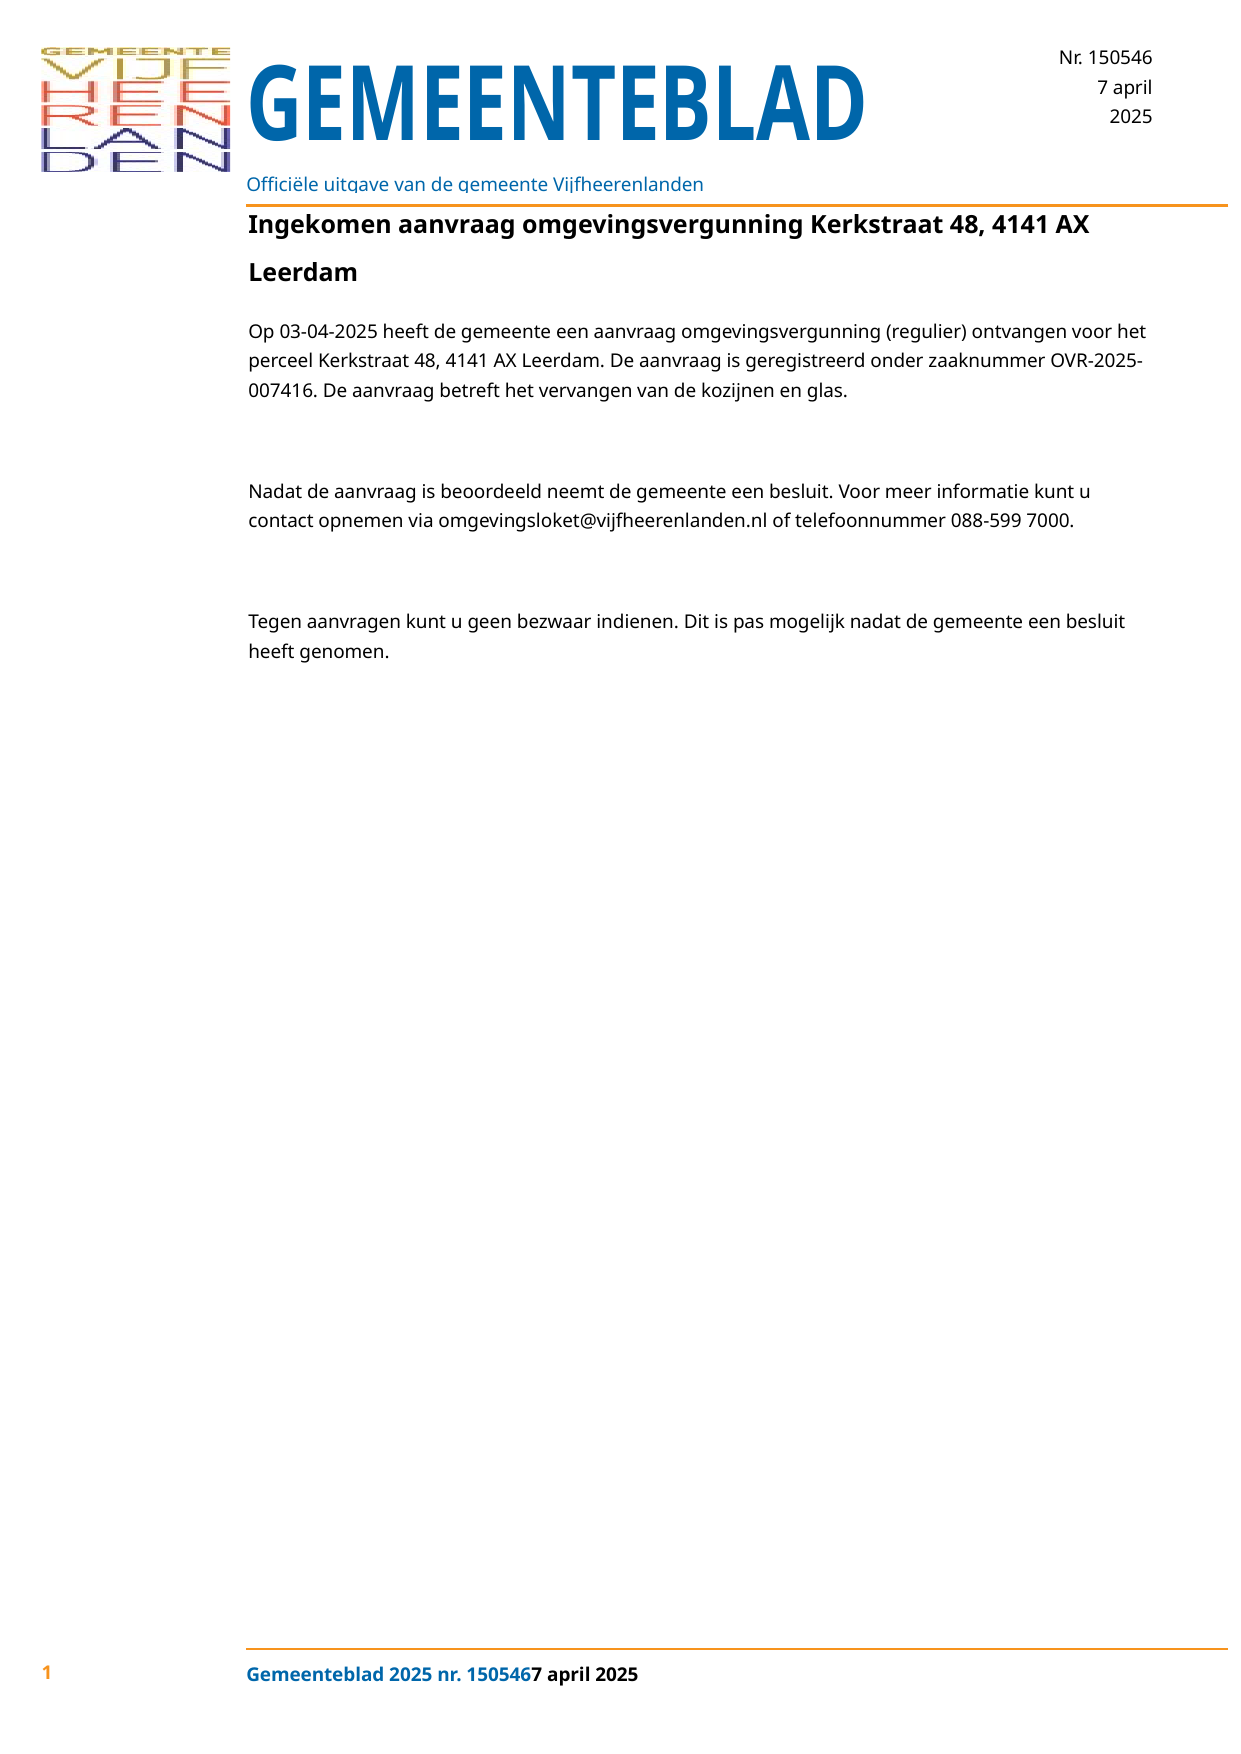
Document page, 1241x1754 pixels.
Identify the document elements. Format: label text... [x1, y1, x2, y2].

text Tegen aanvragen kunt u geen bezwaar indienen. Dit is pas mogelijk nadat de gemeente een besluit heeft genomen. [248, 608, 1152, 664]
text Nadat de aanvraag is beoordeeld neemt de gemeente een besluit. Voor meer informatie kunt u contact opnemen via omgevingsloket@vijfheerenlanden.nl of telefoonnummer 088-599 7000. [248, 478, 1152, 533]
text Op 03-04-2025 heeft de gemeente een aanvraag omgevingsvergunning (regulier) ontvangen voor het perceel Kerkstraat 48, 4141 AX Leerdam. De aanvraag is geregistreerd onder zaaknummer OVR-2025-007416. De aanvraag betreft het vervangen van de kozijnen en glas. [248, 318, 1152, 403]
text Ingekomen aanvraag omgevingsvergunning Kerkstraat 48, 4141 AX Leerdam [248, 207, 1152, 288]
picture [41, 47, 231, 172]
